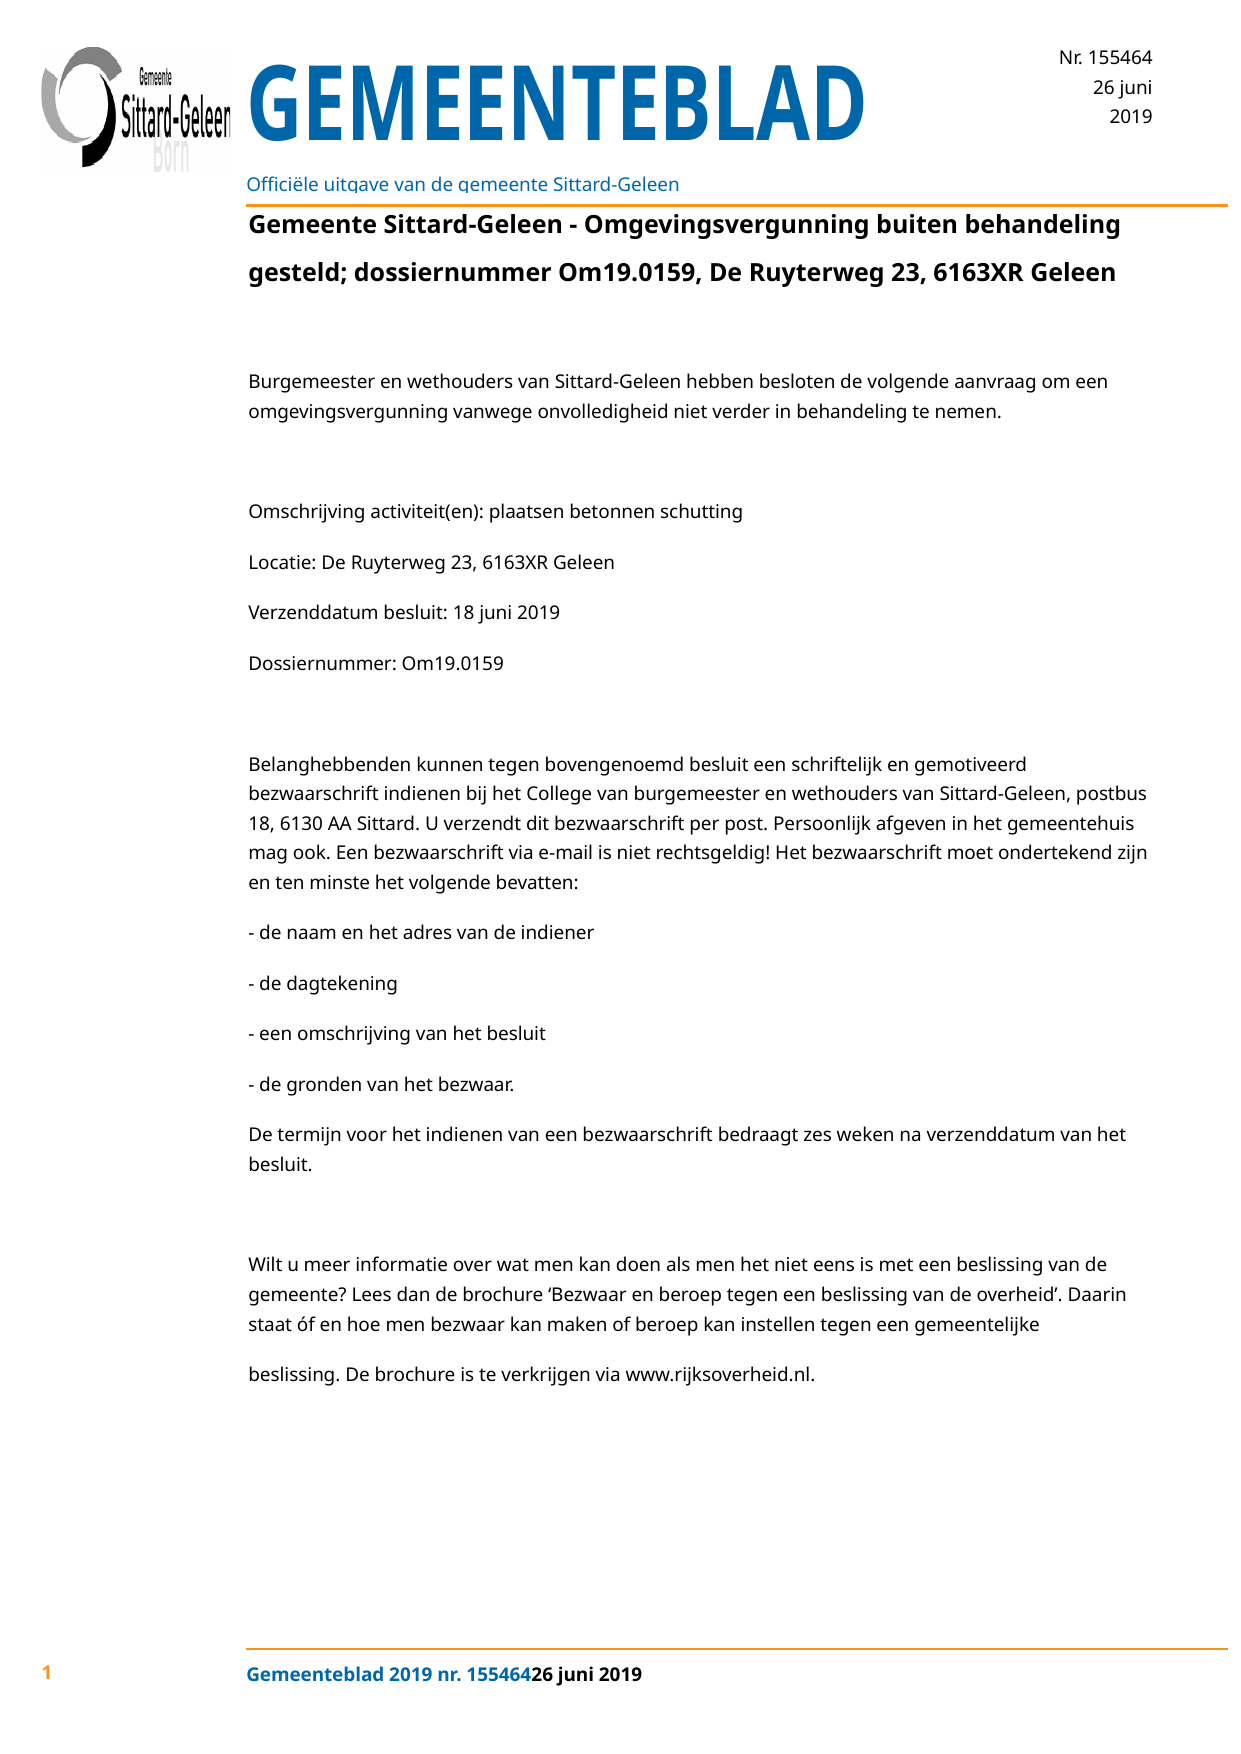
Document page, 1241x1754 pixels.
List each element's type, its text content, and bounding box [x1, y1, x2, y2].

text Omschrijving activiteit(en): plaatsen betonnen schutting [248, 499, 1152, 524]
text Gemeente Sittard-Geleen - Omgevingsvergunning buiten behandeling gesteld; dossiernummer Om19.0159, De Ruyterweg 23, 6163XR Geleen [248, 207, 1152, 288]
text Dossiernummer: Om19.0159 [248, 650, 1152, 676]
text Locatie: De Ruyterweg 23, 6163XR Geleen [248, 549, 1152, 575]
text Belanghebbenden kunnen tegen bovengenoemd besluit een schriftelijk en gemotiveerd bezwaarschrift indienen bij het College van burgemeester en wethouders van Sittard-Geleen, postbus 18, 6130 AA Sittard. U verzendt dit bezwaarschrift per post. Persoonlijk afgeven in het gemeentehuis mag ook. Een bezwaarschrift via e-mail is niet rechtsgeldig! Het bezwaarschrift moet ondertekend zijn en ten minste het volgende bevatten: [248, 751, 1152, 895]
text Burgemeester en wethouders van Sittard-Geleen hebben besloten de volgende aanvraag om een omgevingsvergunning vanwege onvolledigheid niet verder in behandeling te nemen. [248, 368, 1152, 424]
picture [41, 47, 231, 172]
text beslissing. De brochure is te verkrijgen via www.rijksoverheid.nl. [248, 1361, 1152, 1387]
text Wilt u meer informatie over wat men kan doen als men het niet eens is met een beslissing van de gemeente? Lees dan de brochure ‘Bezwaar en beroep tegen een beslissing van de overheid’. Daarin staat óf en hoe men bezwaar kan maken of beroep kan instellen tegen een gemeentelijke [248, 1252, 1152, 1337]
text De termijn voor het indienen van een bezwaarschrift bedraagt zes weken na verzenddatum van het besluit. [248, 1121, 1152, 1177]
text - een omschrijving van het besluit [248, 1020, 1152, 1046]
text Verzenddatum besluit: 18 juni 2019 [248, 599, 1152, 625]
text - de dagtekening [248, 970, 1152, 996]
text - de naam en het adres van de indiener [248, 919, 1152, 945]
text - de gronden van het bezwaar. [248, 1071, 1152, 1097]
